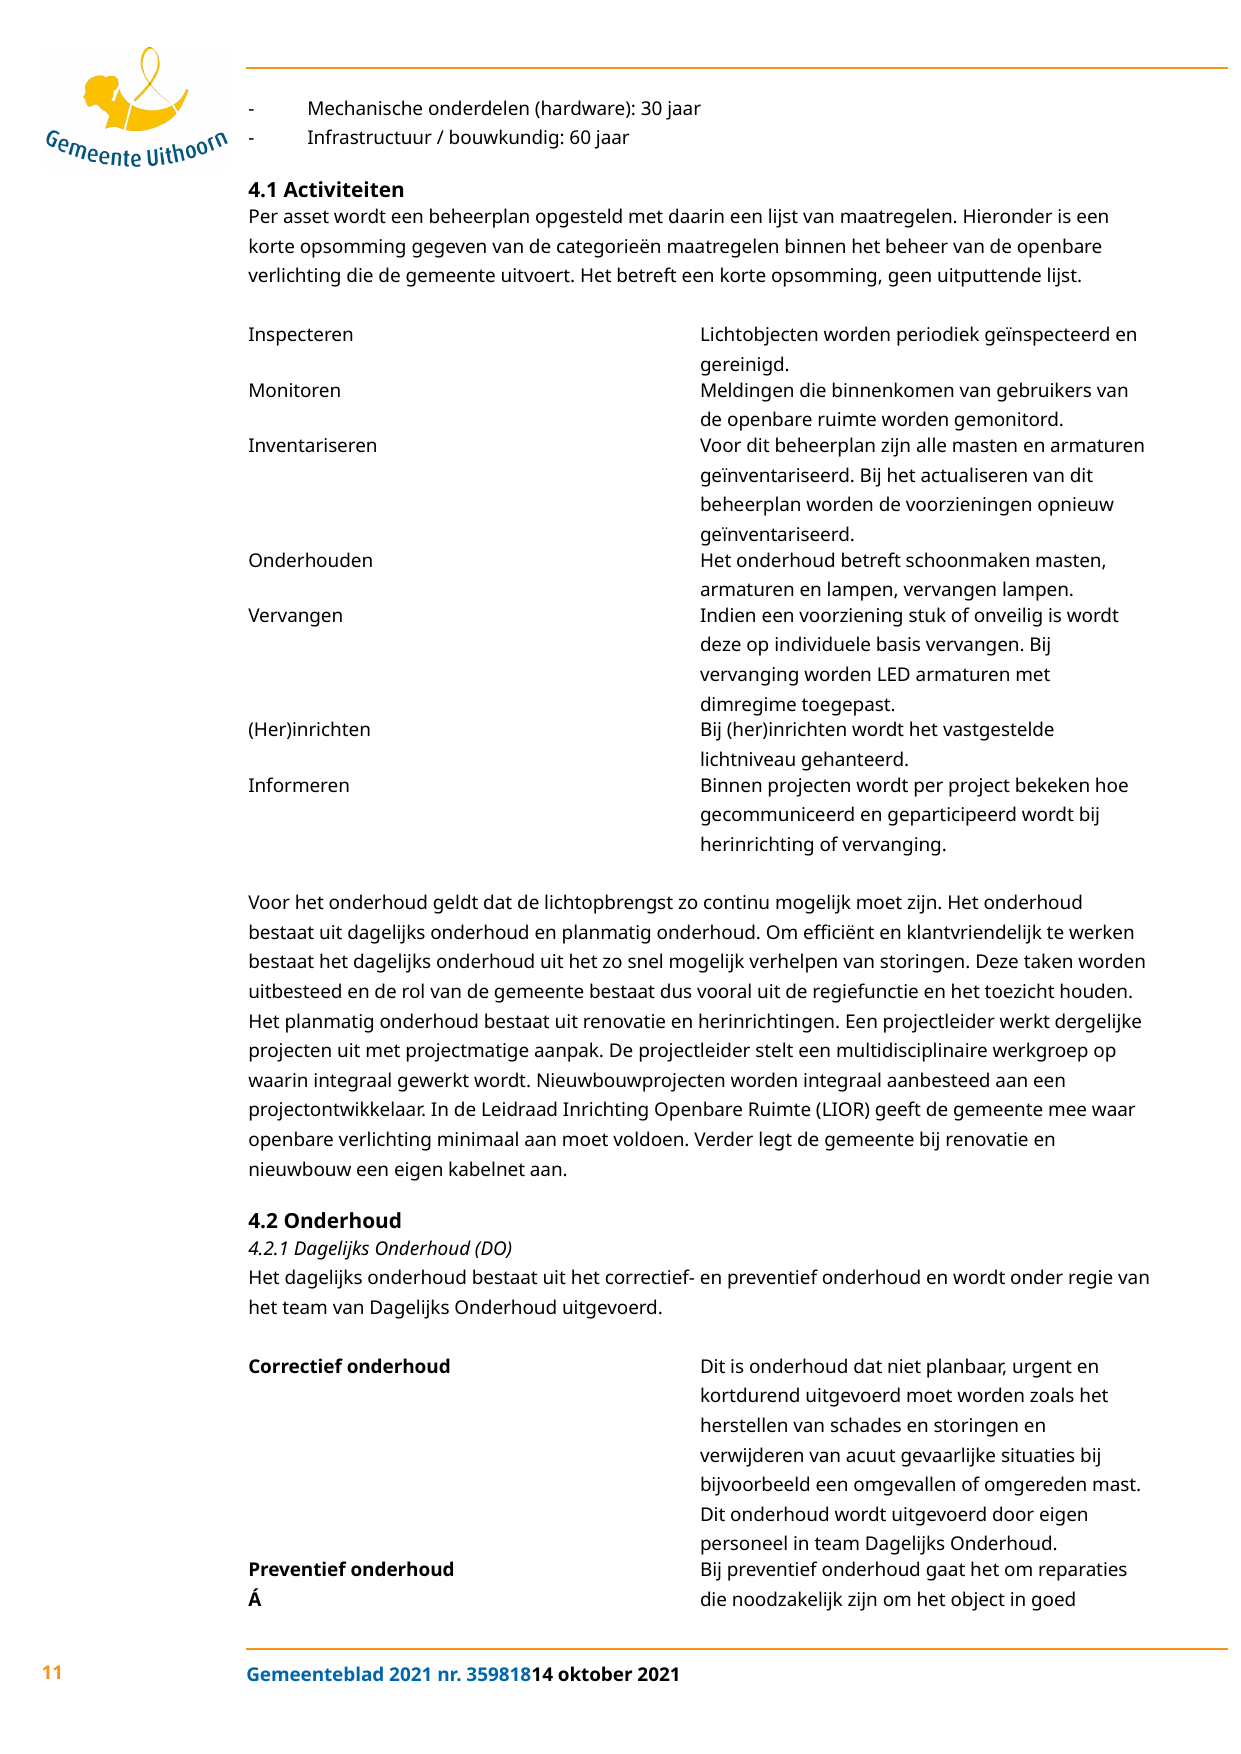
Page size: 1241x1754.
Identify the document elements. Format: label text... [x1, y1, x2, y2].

text 4.1 Activiteiten [248, 175, 1152, 203]
table_cell Preventief onderhoud Á [248, 1556, 700, 1612]
table_cell Voor dit beheerplan zijn alle masten en armaturen geïnventariseerd. Bij het actualiseren van dit beheerplan worden de voorzieningen opnieuw geïnventariseerd. [700, 432, 1152, 547]
table_cell Het onderhoud betreft schoonmaken masten, armaturen en lampen, vervangen lampen. [700, 547, 1152, 602]
table_cell Indien een voorziening stuk of onveilig is wordt deze op individuele basis vervangen. Bij vervanging worden LED armaturen met dimregime toegepast. [700, 602, 1152, 717]
text Het dagelijks onderhoud bestaat uit het correctief- en preventief onderhoud en wordt onder regie van het team van Dagelijks Onderhoud uitgevoerd. [248, 1264, 1152, 1319]
table_cell Meldingen die binnenkomen van gebruikers van de openbare ruimte worden gemonitord. [700, 377, 1152, 432]
table_cell Monitoren [248, 377, 700, 432]
text 4.2 Onderhoud [248, 1206, 1152, 1235]
list Infrastructuur / bouwkundig: 60 jaar [248, 124, 1152, 150]
table_cell Bij (her)inrichten wordt het vastgestelde lichtniveau gehanteerd. [700, 717, 1152, 772]
table_header Dit is onderhoud dat niet planbaar, urgent en kortdurend uitgevoerd moet worden zoals het herstellen van schades en storingen en verwijderen van acuut gevaarlijke situaties bij bijvoorbeeld een omgevallen of omgereden mast. Dit onderhoud wordt uitgevoerd door eigen personeel in team Dagelijks Onderhoud. [700, 1353, 1152, 1556]
text Voor het onderhoud geldt dat de lichtopbrengst zo continu mogelijk moet zijn. Het onderhoud bestaat uit dagelijks onderhoud en planmatig onderhoud. Om efficiënt en klantvriendelijk te werken bestaat het dagelijks onderhoud uit het zo snel mogelijk verhelpen van storingen. Deze taken worden uitbesteed en de rol van de gemeente bestaat dus vooral uit de regiefunctie en het toezicht houden. Het planmatig onderhoud bestaat uit renovatie en herinrichtingen. Een projectleider werkt dergelijke projecten uit met projectmatige aanpak. De projectleider stelt een multidisciplinaire werkgroep op waarin integraal gewerkt wordt. Nieuwbouwprojecten worden integraal aanbesteed aan een projectontwikkelaar. In de Leidraad Inrichting Openbare Ruimte (LIOR) geeft de gemeente mee waar openbare verlichting minimaal aan moet voldoen. Verder legt de gemeente bij renovatie en nieuwbouw een eigen kabelnet aan. [248, 889, 1152, 1182]
text Per asset wordt een beheerplan opgesteld met daarin een lijst van maatregelen. Hieronder is een korte opsomming gegeven van de categorieën maatregelen binnen het beheer van de openbare verlichting die de gemeente uitvoert. Het betreft een korte opsomming, geen uitputtende lijst. [248, 203, 1152, 288]
list Mechanische onderdelen (hardware): 30 jaar [248, 95, 1152, 121]
table_cell (Her)inrichten [248, 717, 700, 772]
table_cell Informeren [248, 772, 700, 857]
text 4.2.1 Dagelijks Onderhoud (DO) [248, 1235, 1152, 1260]
picture [41, 47, 231, 172]
table_cell Bij preventief onderhoud gaat het om reparaties die noodzakelijk zijn om het object in goed [700, 1556, 1152, 1612]
table_cell Vervangen [248, 602, 700, 717]
table_cell Inventariseren [248, 432, 700, 547]
table_cell Onderhouden [248, 547, 700, 602]
table_header Correctief onderhoud [248, 1353, 700, 1556]
table_header Inspecteren [248, 322, 700, 377]
table_header Lichtobjecten worden periodiek geïnspecteerd en gereinigd. [700, 322, 1152, 377]
table_cell Binnen projecten wordt per project bekeken hoe gecommuniceerd en geparticipeerd wordt bij herinrichting of vervanging. [700, 772, 1152, 857]
